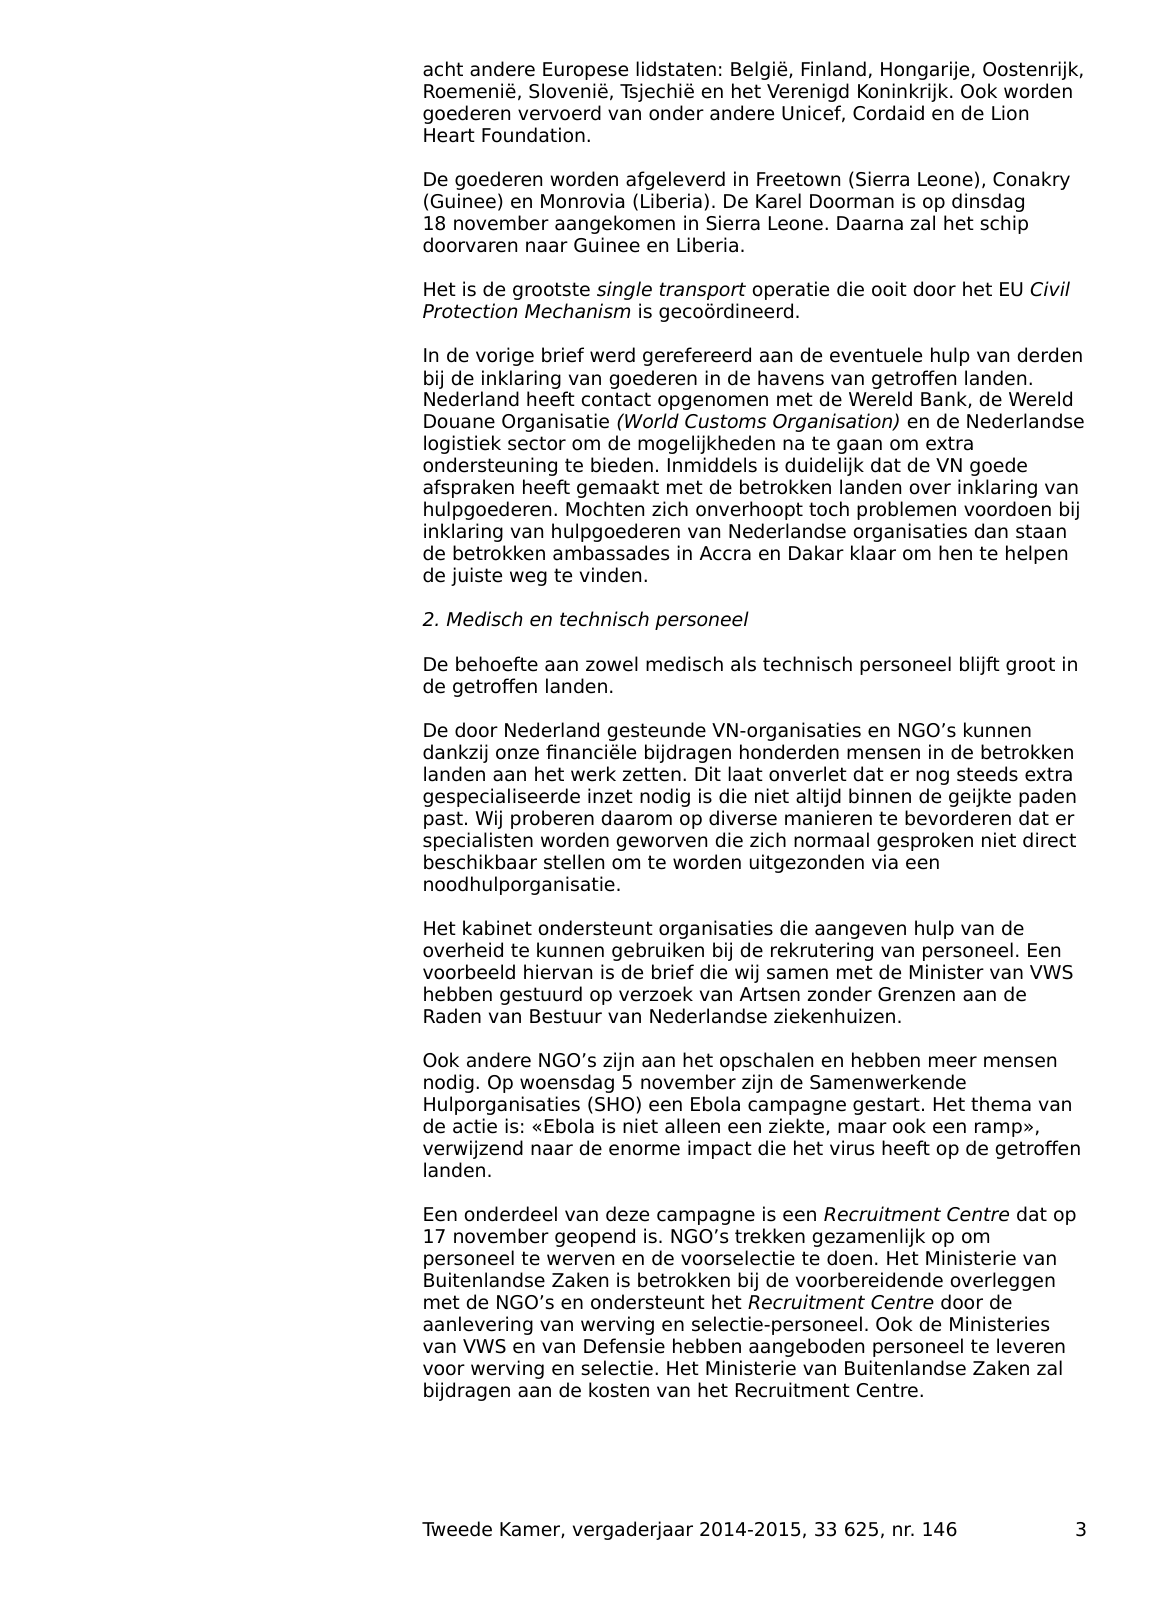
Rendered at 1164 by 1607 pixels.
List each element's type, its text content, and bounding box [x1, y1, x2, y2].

text De goederen worden afgeleverd in Freetown (Sierra Leone), Conakry (Guinee) en Monrovia (Liberia). De Karel Doorman is op dinsdag 18 november aangekomen in Sierra Leone. Daarna zal het schip doorvaren naar Guinee en Liberia. [422, 169, 1087, 257]
text Ook andere NGO’s zijn aan het opschalen en hebben meer mensen nodig. Op woensdag 5 november zijn de Samenwerkende Hulporganisaties (SHO) een Ebola campagne gestart. Het thema van de actie is: «Ebola is niet alleen een ziekte, maar ook een ramp», verwijzend naar de enorme impact die het virus heeft op de getroffen landen. [422, 1050, 1087, 1182]
text Het kabinet ondersteunt organisaties die aangeven hulp van de overheid te kunnen gebruiken bij de rekrutering van personeel. Een voorbeeld hiervan is de brief die wij samen met de Minister van VWS hebben gestuurd op verzoek van Artsen zonder Grenzen aan de Raden van Bestuur van Nederlandse ziekenhuizen. [422, 918, 1087, 1028]
text De behoefte aan zowel medisch als technisch personeel blijft groot in de getroffen landen. [422, 653, 1087, 697]
text Het is de grootste single transport operatie die ooit door het EU Civil Protection Mechanism is gecoördineerd. [422, 279, 1087, 323]
text acht andere Europese lidstaten: België, Finland, Hongarije, Oostenrijk, Roemenië, Slovenië, Tsjechië en het Verenigd Koninkrijk. Ook worden goederen vervoerd van onder andere Unicef, Cordaid en de Lion Heart Foundation. [422, 59, 1087, 147]
subtitle 2. Medisch en technisch personeel [422, 609, 1087, 631]
text De door Nederland gesteunde VN-organisaties en NGO’s kunnen dankzij onze financiële bijdragen honderden mensen in de betrokken landen aan het werk zetten. Dit laat onverlet dat er nog steeds extra gespecialiseerde inzet nodig is die niet altijd binnen de geijkte paden past. Wij proberen daarom op diverse manieren te bevorderen dat er specialisten worden geworven die zich normaal gesproken niet direct beschikbaar stellen om te worden uitgezonden via een noodhulporganisatie. [422, 720, 1087, 896]
text In de vorige brief werd gerefereerd aan de eventuele hulp van derden bij de inklaring van goederen in de havens van getroffen landen. Nederland heeft contact opgenomen met de Wereld Bank, de Wereld Douane Organisatie (World Customs Organisation) en de Nederlandse logistiek sector om de mogelijkheden na te gaan om extra ondersteuning te bieden. Inmiddels is duidelijk dat de VN goede afspraken heeft gemaakt met de betrokken landen over inklaring van hulpgoederen. Mochten zich onverhoopt toch problemen voordoen bij inklaring van hulpgoederen van Nederlandse organisaties dan staan de betrokken ambassades in Accra en Dakar klaar om hen te helpen de juiste weg te vinden. [422, 345, 1087, 587]
text Een onderdeel van deze campagne is een Recruitment Centre dat op 17 november geopend is. NGO’s trekken gezamenlijk op om personeel te werven en de voorselectie te doen. Het Ministerie van Buitenlandse Zaken is betrokken bij de voorbereidende overleggen met de NGO’s en ondersteunt het Recruitment Centre door de aanlevering van werving en selectie-personeel. Ook de Ministeries van VWS en van Defensie hebben aangeboden personeel te leveren voor werving en selectie. Het Ministerie van Buitenlandse Zaken zal bijdragen aan de kosten van het Recruitment Centre. [422, 1204, 1087, 1402]
